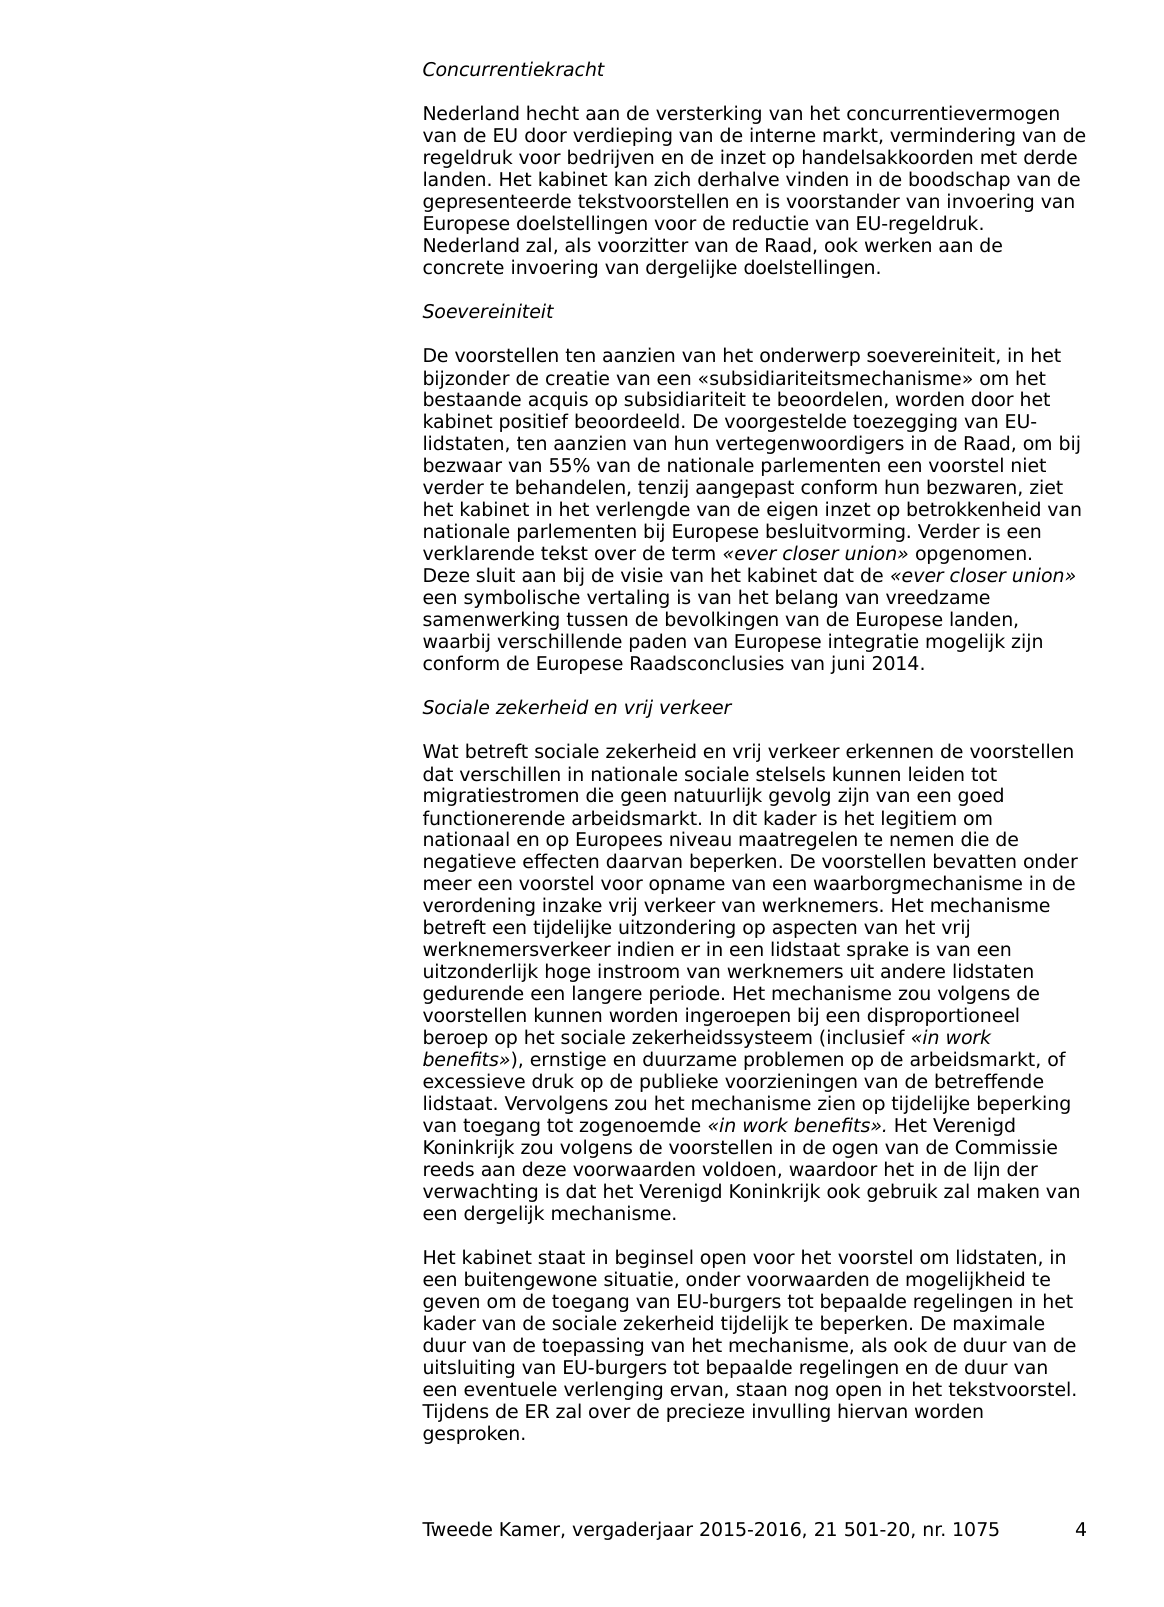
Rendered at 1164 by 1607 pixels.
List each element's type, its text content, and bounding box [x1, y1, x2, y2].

subtitle Soevereiniteit [422, 301, 1087, 323]
subtitle Sociale zekerheid en vrij verkeer [422, 697, 1087, 719]
text Nederland hecht aan de versterking van het concurrentievermogen van de EU door verdieping van de interne markt, vermindering van de regeldruk voor bedrijven en de inzet op handelsakkoorden met derde landen. Het kabinet kan zich derhalve vinden in de boodschap van de gepresenteerde tekstvoorstellen en is voorstander van invoering van Europese doelstellingen voor de reductie van EU-regeldruk. Nederland zal, als voorzitter van de Raad, ook werken aan de concrete invoering van dergelijke doelstellingen. [422, 103, 1087, 279]
text Wat betreft sociale zekerheid en vrij verkeer erkennen de voorstellen dat verschillen in nationale sociale stelsels kunnen leiden tot migratiestromen die geen natuurlijk gevolg zijn van een goed functionerende arbeidsmarkt. In dit kader is het legitiem om nationaal en op Europees niveau maatregelen te nemen die de negatieve effecten daarvan beperken. De voorstellen bevatten onder meer een voorstel voor opname van een waarborgmechanisme in de verordening inzake vrij verkeer van werknemers. Het mechanisme betreft een tijdelijke uitzondering op aspecten van het vrij werknemersverkeer indien er in een lidstaat sprake is van een uitzonderlijk hoge instroom van werknemers uit andere lidstaten gedurende een langere periode. Het mechanisme zou volgens de voorstellen kunnen worden ingeroepen bij een disproportioneel beroep op het sociale zekerheidssysteem (inclusief «in work benefits»), ernstige en duurzame problemen op de arbeidsmarkt, of excessieve druk op de publieke voorzieningen van de betreffende lidstaat. Vervolgens zou het mechanisme zien op tijdelijke beperking van toegang tot zogenoemde «in work benefits». Het Verenigd Koninkrijk zou volgens de voorstellen in de ogen van de Commissie reeds aan deze voorwaarden voldoen, waardoor het in de lijn der verwachting is dat het Verenigd Koninkrijk ook gebruik zal maken van een dergelijk mechanisme. [422, 741, 1087, 1225]
subtitle Concurrentiekracht [422, 59, 1087, 81]
text De voorstellen ten aanzien van het onderwerp soevereiniteit, in het bijzonder de creatie van een «subsidiariteitsmechanisme» om het bestaande acquis op subsidiariteit te beoordelen, worden door het kabinet positief beoordeeld. De voorgestelde toezegging van EU-lidstaten, ten aanzien van hun vertegenwoordigers in de Raad, om bij bezwaar van 55% van de nationale parlementen een voorstel niet verder te behandelen, tenzij aangepast conform hun bezwaren, ziet het kabinet in het verlengde van de eigen inzet op betrokkenheid van nationale parlementen bij Europese besluitvorming. Verder is een verklarende tekst over de term «ever closer union» opgenomen. Deze sluit aan bij de visie van het kabinet dat de «ever closer union» een symbolische vertaling is van het belang van vreedzame samenwerking tussen de bevolkingen van de Europese landen, waarbij verschillende paden van Europese integratie mogelijk zijn conform de Europese Raadsconclusies van juni 2014. [422, 345, 1087, 675]
text Het kabinet staat in beginsel open voor het voorstel om lidstaten, in een buitengewone situatie, onder voorwaarden de mogelijkheid te geven om de toegang van EU-burgers tot bepaalde regelingen in het kader van de sociale zekerheid tijdelijk te beperken. De maximale duur van de toepassing van het mechanisme, als ook de duur van de uitsluiting van EU-burgers tot bepaalde regelingen en de duur van een eventuele verlenging ervan, staan nog open in het tekstvoorstel. Tijdens de ER zal over de precieze invulling hiervan worden gesproken. [422, 1247, 1087, 1445]
